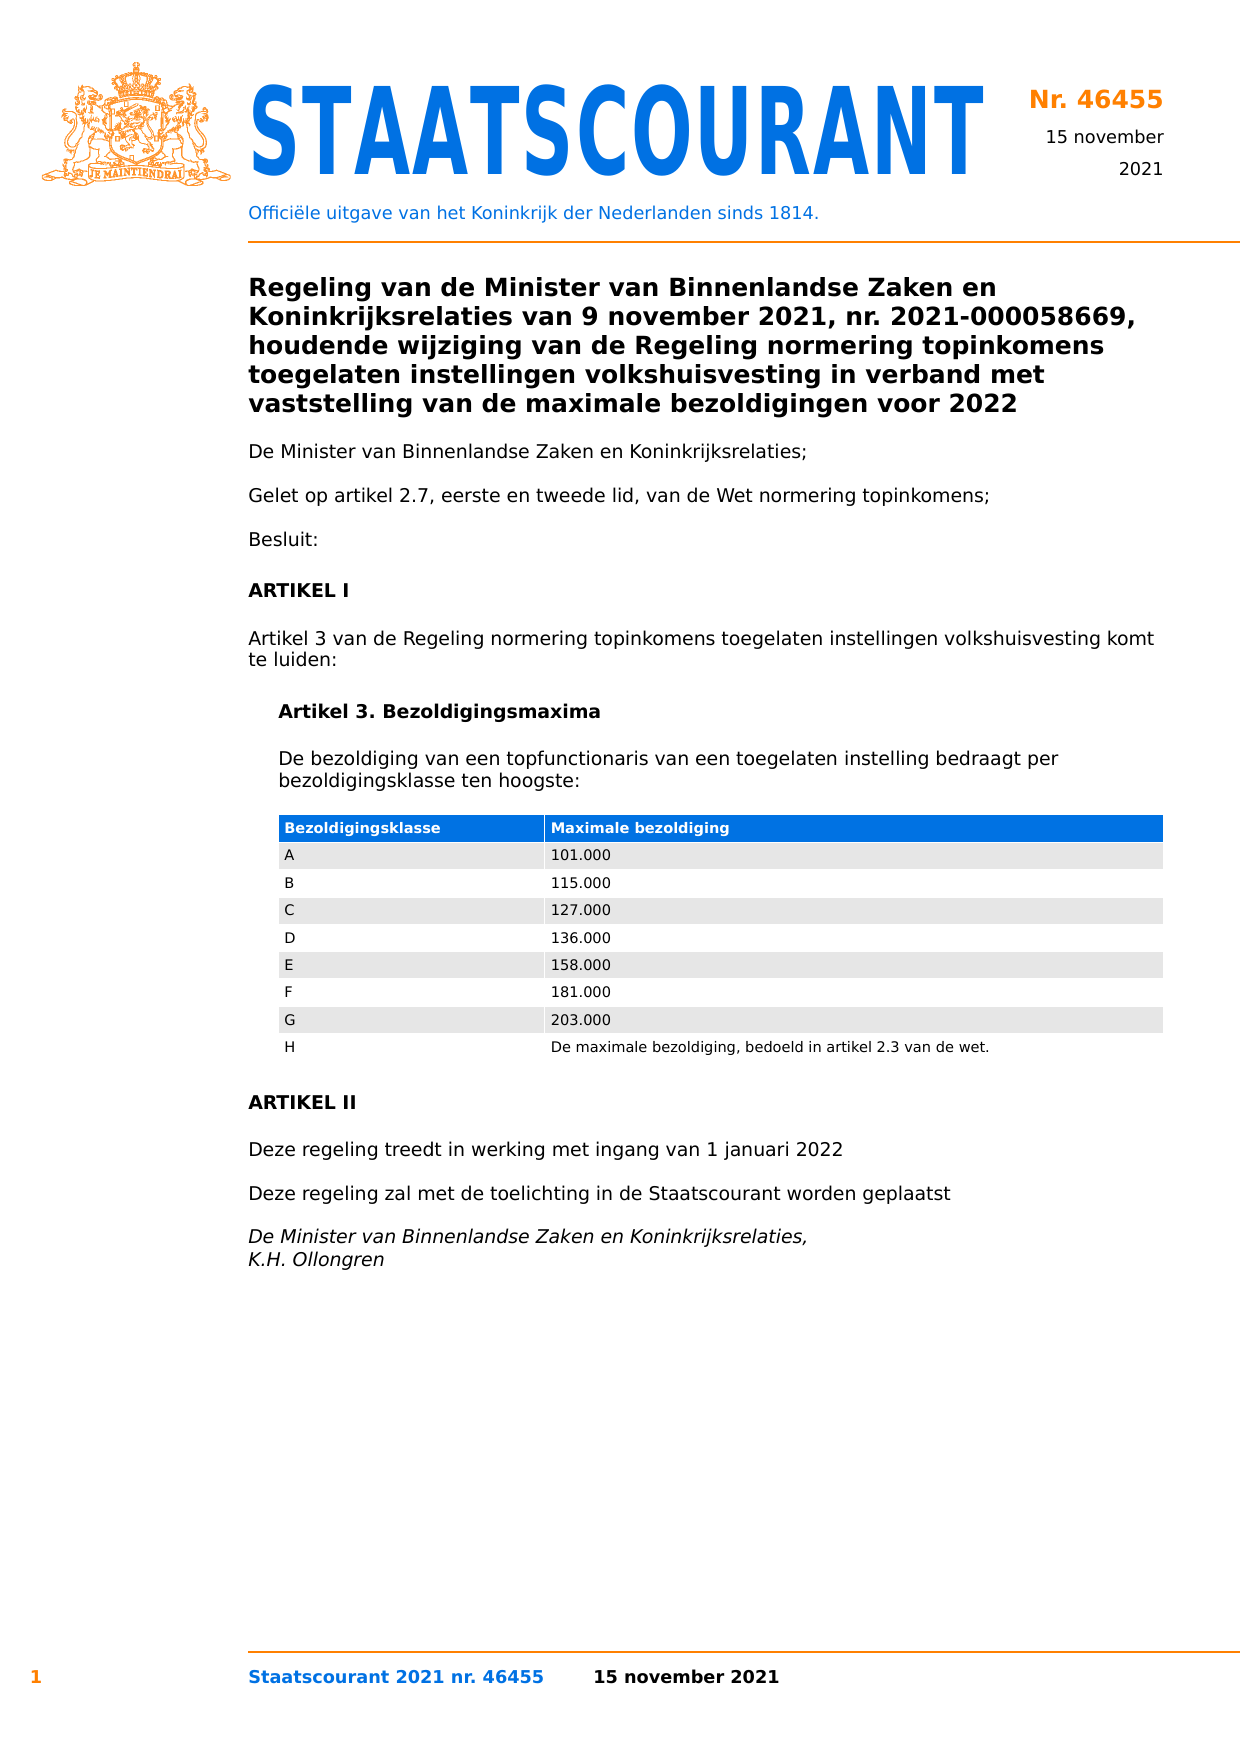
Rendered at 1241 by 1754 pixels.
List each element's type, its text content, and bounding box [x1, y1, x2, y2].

text Deze regeling zal met de toelichting in de Staatscourant worden geplaatst [248, 1183, 1163, 1204]
table_header Nr. 46455 [998, 62, 1240, 121]
table_header Bezoldigingsklasse [279, 815, 544, 842]
table_cell 127.000 [545, 898, 1163, 924]
table_cell D [279, 925, 544, 951]
table_cell C [279, 898, 544, 924]
table_cell A [279, 843, 544, 869]
table_cell G [279, 1007, 544, 1033]
table_cell H [279, 1034, 544, 1061]
picture [41, 62, 231, 186]
table_cell 15 november [998, 121, 1240, 153]
table_header Maximale bezoldiging [545, 815, 1163, 842]
text De Minister van Binnenlandse Zaken en Koninkrijksrelaties; [248, 441, 1163, 463]
table_header STAATSCOURANT [248, 62, 998, 203]
subtitle ARTIKEL II [248, 1092, 1163, 1114]
text Deze regeling treedt in werking met ingang van 1 januari 2022 [248, 1139, 1163, 1161]
text Artikel 3 van de Regeling normering topinkomens toegelaten instellingen volkshuisvesting komt te luiden: [248, 627, 1163, 671]
table_cell 181.000 [545, 980, 1163, 1006]
text Besluit: [248, 528, 1163, 550]
table_cell 2021 [998, 153, 1240, 203]
table_cell 203.000 [545, 1007, 1163, 1033]
table_cell B [279, 870, 544, 896]
subtitle Regeling van de Minister van Binnenlandse Zaken en Koninkrijksrelaties van 9 november 2021, nr. 2021-000058669, houdende wijziging van de Regeling normering topinkomens toegelaten instellingen volkshuisvesting in verband met vaststelling van de maximale bezoldigingen voor 2022 [248, 273, 1163, 419]
text De Minister van Binnenlandse Zaken en Koninkrijksrelaties, K.H. Ollongren [248, 1226, 1163, 1270]
table_header [25, 62, 248, 241]
table_cell 101.000 [545, 843, 1163, 869]
table_cell Officiële uitgave van het Koninkrijk der Nederlanden sinds 1814. [248, 203, 1240, 241]
text Gelet op artikel 2.7, eerste en tweede lid, van de Wet normering topinkomens; [248, 484, 1163, 507]
table_cell 136.000 [545, 925, 1163, 951]
table_cell 115.000 [545, 870, 1163, 896]
subtitle Artikel 3. Bezoldigingsmaxima [278, 701, 1163, 723]
table_cell E [279, 952, 544, 978]
text De bezoldiging van een topfunctionaris van een toegelaten instelling bedraagt per bezoldigingsklasse ten hoogste: [278, 748, 1163, 792]
table_cell 158.000 [545, 952, 1163, 978]
table_cell De maximale bezoldiging, bedoeld in artikel 2.3 van de wet. [545, 1034, 1163, 1061]
subtitle ARTIKEL I [248, 580, 1163, 602]
table_cell F [279, 980, 544, 1006]
